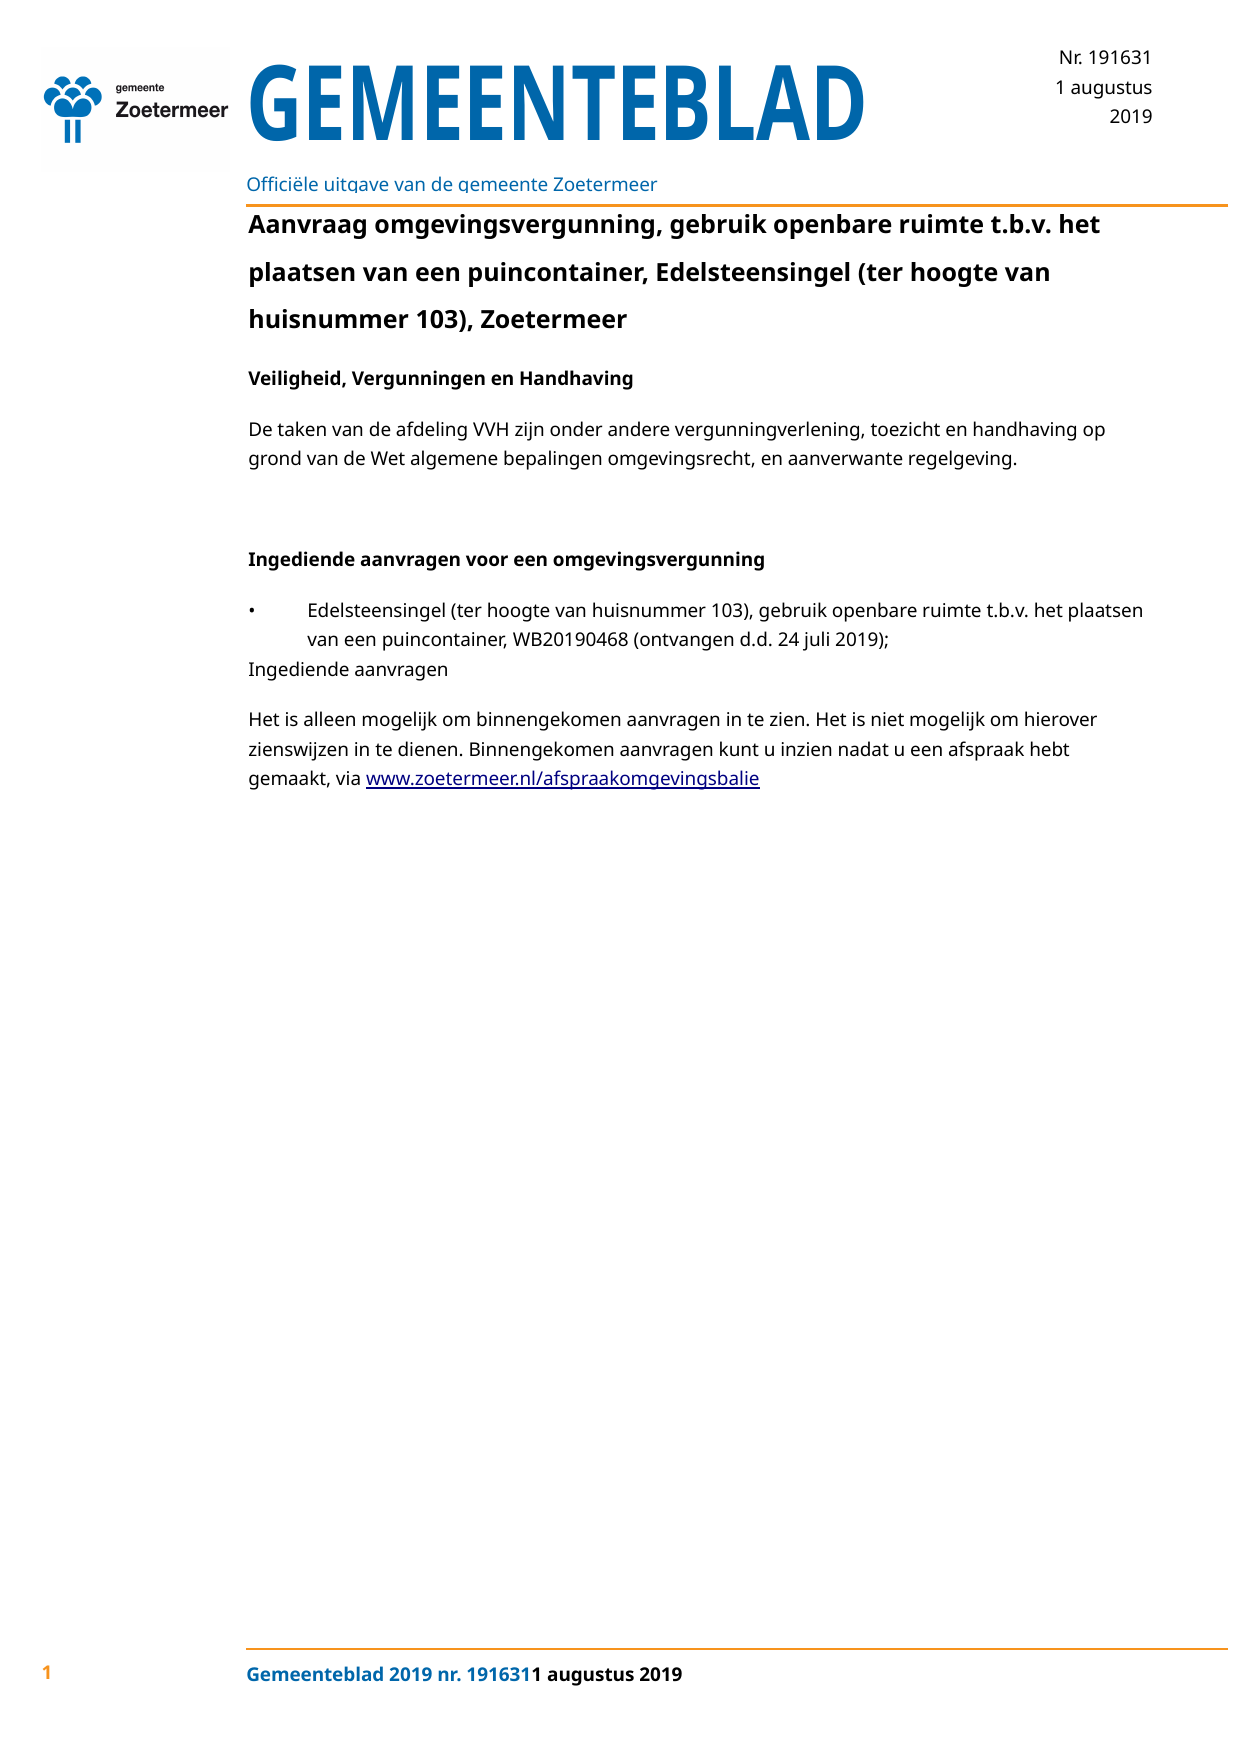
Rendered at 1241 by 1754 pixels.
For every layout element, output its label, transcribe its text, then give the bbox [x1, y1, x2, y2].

text Het is alleen mogelijk om binnengekomen aanvragen in te zien. Het is niet mogelijk om hierover zienswijzen in te dienen. Binnengekomen aanvragen kunt u inzien nadat u een afspraak hebt gemaakt, via www.zoetermeer.nl/afspraakomgevingsbalie [248, 706, 1152, 791]
text Aanvraag omgevingsvergunning, gebruik openbare ruimte t.b.v. het plaatsen van een puincontainer, Edelsteensingel (ter hoogte van huisnummer 103), Zoetermeer [248, 207, 1152, 336]
text Ingediende aanvragen voor een omgevingsvergunning [248, 546, 1152, 572]
text Ingediende aanvragen [248, 656, 1152, 682]
text De taken van de afdeling VVH zijn onder andere vergunningverlening, toezicht en handhaving op grond van de Wet algemene bepalingen omgevingsrecht, en aanverwante regelgeving. [248, 416, 1152, 471]
picture [41, 47, 231, 172]
text Veiligheid, Vergunningen en Handhaving [248, 366, 1152, 391]
list Edelsteensingel (ter hoogte van huisnummer 103), gebruik openbare ruimte t.b.v. het plaatsen van een puincontainer, WB20190468 (ontvangen d.d. 24 juli 2019); [248, 597, 1152, 652]
